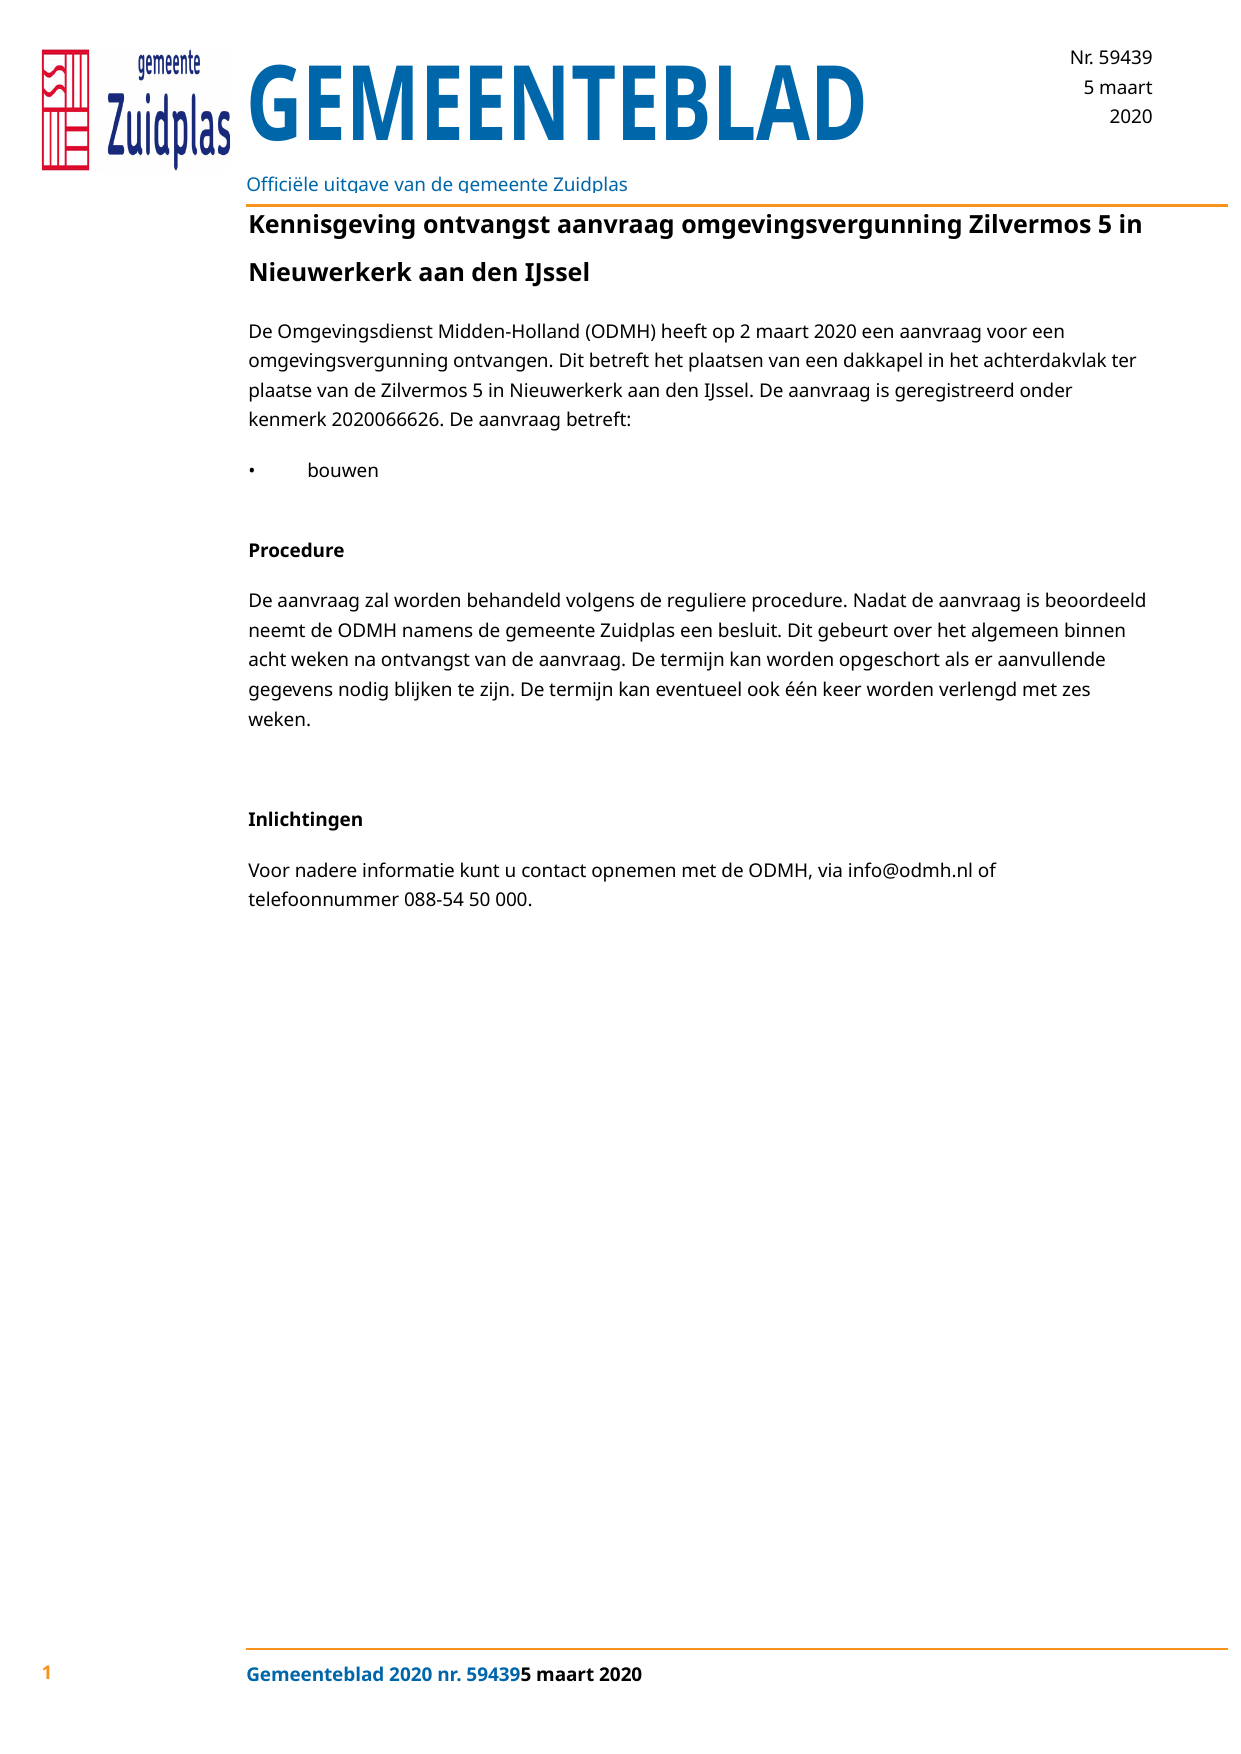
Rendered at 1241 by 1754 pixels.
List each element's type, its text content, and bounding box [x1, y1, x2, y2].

picture [41, 47, 231, 172]
text Voor nadere informatie kunt u contact opnemen met de ODMH, via info@odmh.nl of telefoonnummer 088-54 50 000. [248, 857, 1152, 912]
text Inlichtingen [248, 807, 1152, 832]
text De aanvraag zal worden behandeld volgens de reguliere procedure. Nadat de aanvraag is beoordeeld neemt de ODMH namens de gemeente Zuidplas een besluit. Dit gebeurt over het algemeen binnen acht weken na ontvangst van de aanvraag. De termijn kan worden opgeschort als er aanvullende gegevens nodig blijken te zijn. De termijn kan eventueel ook één keer worden verlengd met zes weken. [248, 587, 1152, 732]
list bouwen [248, 457, 1152, 483]
text De Omgevingsdienst Midden-Holland (ODMH) heeft op 2 maart 2020 een aanvraag voor een omgevingsvergunning ontvangen. Dit betreft het plaatsen van een dakkapel in het achterdakvlak ter plaatse van de Zilvermos 5 in Nieuwerkerk aan den IJssel. De aanvraag is geregistreerd onder kenmerk 2020066626. De aanvraag betreft: [248, 318, 1152, 432]
text Kennisgeving ontvangst aanvraag omgevingsvergunning Zilvermos 5 in Nieuwerkerk aan den IJssel [248, 207, 1152, 288]
text Procedure [248, 537, 1152, 563]
